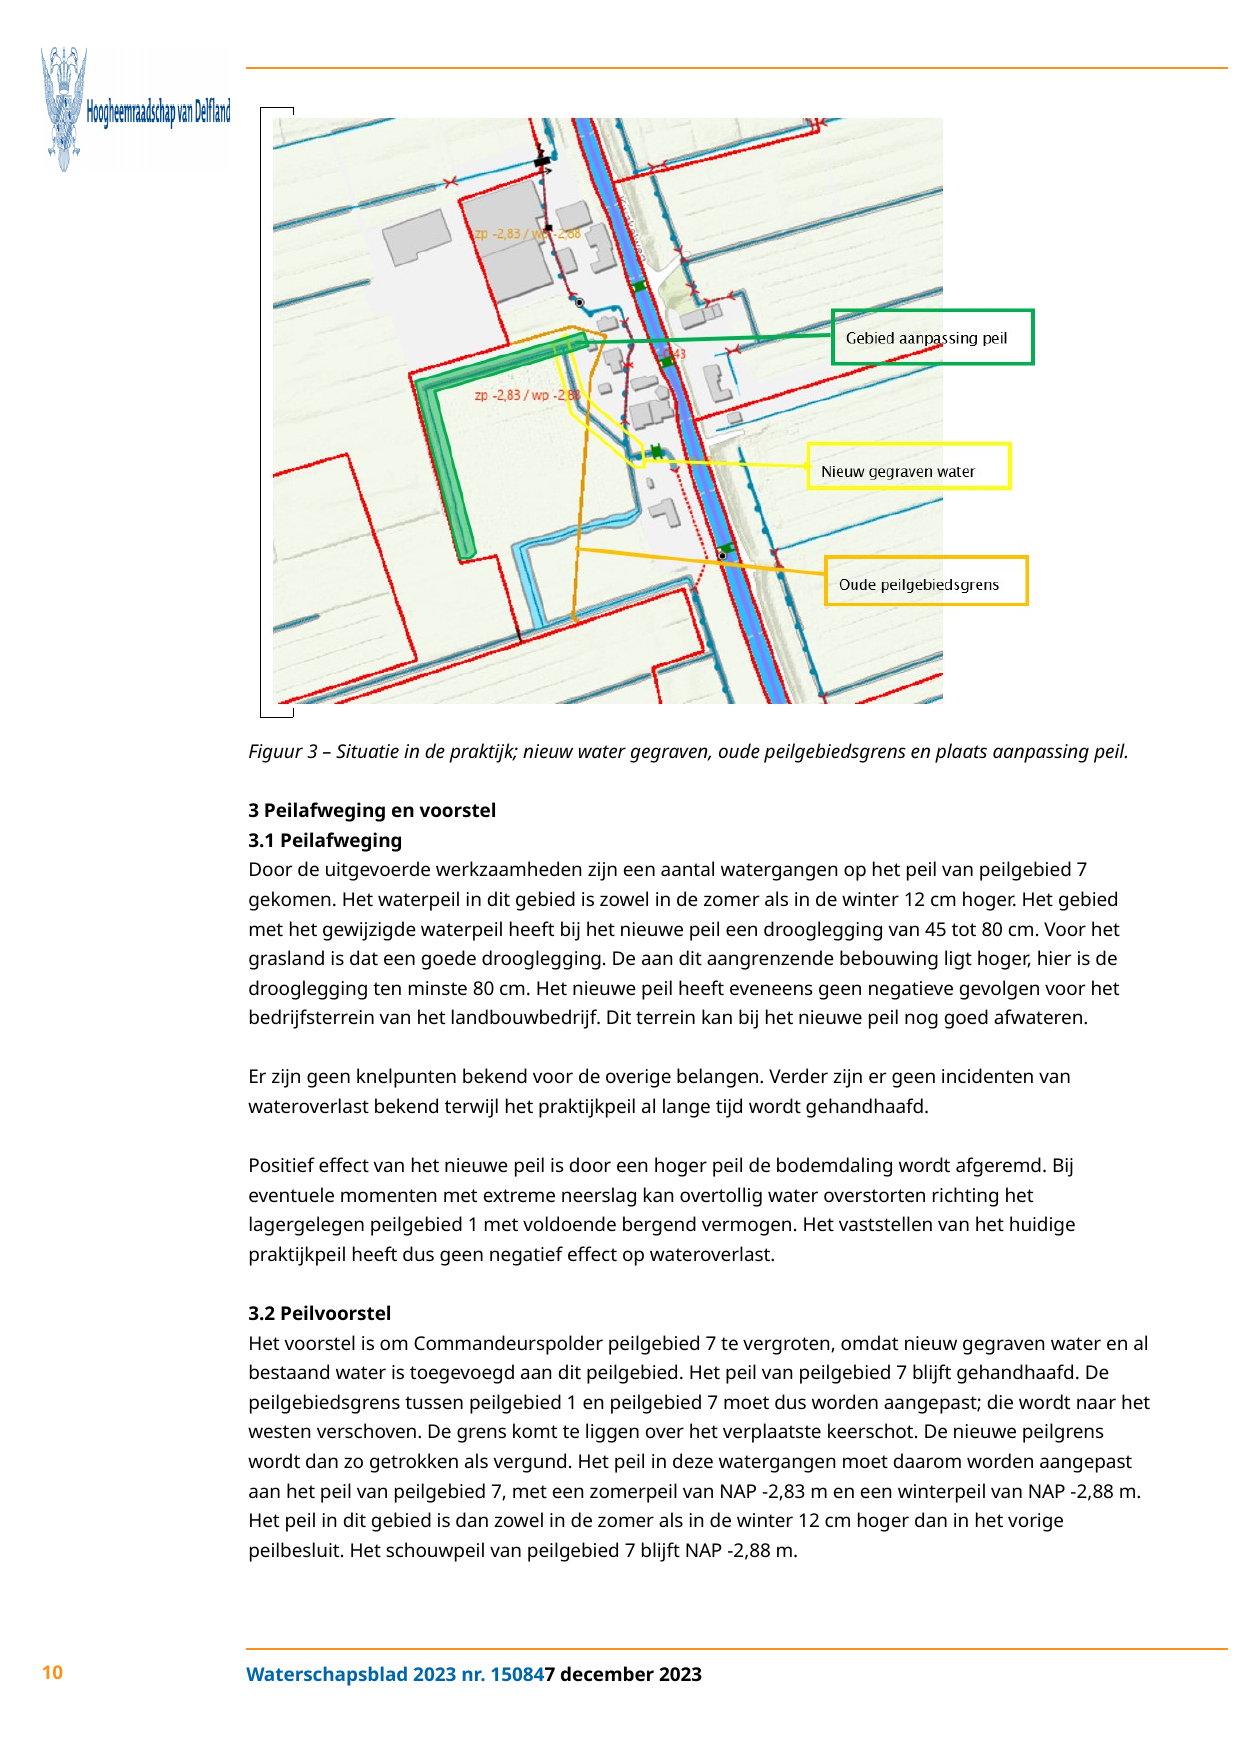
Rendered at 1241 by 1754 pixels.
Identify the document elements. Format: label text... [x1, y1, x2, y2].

picture [41, 47, 231, 172]
text 3 Peilafweging en voorstel [248, 797, 1152, 823]
text Er zijn geen knelpunten bekend voor de overige belangen. Verder zijn er geen incidenten van wateroverlast bekend terwijl het praktijkpeil al lange tijd wordt gehandhaafd. [248, 1064, 1152, 1119]
text 3.2 Peilvoorstel [248, 1300, 1152, 1326]
text Figuur 3 – Situatie in de praktijk; nieuw water gegraven, oude peilgebiedsgrens en plaats aanpassing peil. [248, 738, 1152, 764]
text Door de uitgevoerde werkzaamheden zijn een aantal watergangen op het peil van peilgebied 7 gekomen. Het waterpeil in dit gebied is zowel in de zomer als in de winter 12 cm hoger. Het gebied met het gewijzigde waterpeil heeft bij het nieuwe peil een drooglegging van 45 tot 80 cm. Voor het grasland is dat een goede drooglegging. De aan dit aangrenzende bebouwing ligt hoger, hier is de drooglegging ten minste 80 cm. Het nieuwe peil heeft eveneens geen negatieve gevolgen voor het bedrijfsterrein van het landbouwbedrijf. Dit terrein kan bij het nieuwe peil nog goed afwateren. [248, 857, 1152, 1030]
text Positief effect van het nieuwe peil is door een hoger peil de bodemdaling wordt afgeremd. Bij eventuele momenten met extreme neerslag kan overtollig water overstorten richting het lagergelegen peilgebied 1 met voldoende bergend vermogen. Het vaststellen van het huidige praktijkpeil heeft dus geen negatief effect op wateroverlast. [248, 1152, 1152, 1267]
text 3.1 Peilafweging [248, 827, 1152, 853]
picture [268, 115, 1037, 708]
text Het voorstel is om Commandeurspolder peilgebied 7 te vergroten, omdat nieuw gegraven water en al bestaand water is toegevoegd aan dit peilgebied. Het peil van peilgebied 7 blijft gehandhaafd. De peilgebiedsgrens tussen peilgebied 1 en peilgebied 7 moet dus worden aangepast; die wordt naar het westen verschoven. De grens komt te liggen over het verplaatste keerschot. De nieuwe peilgrens wordt dan zo getrokken als vergund. Het peil in deze watergangen moet daarom worden aangepast aan het peil van peilgebied 7, met een zomerpeil van NAP -2,83 m en een winterpeil van NAP -2,88 m. Het peil in dit gebied is dan zowel in de zomer als in de winter 12 cm hoger dan in het vorige peilbesluit. Het schouwpeil van peilgebied 7 blijft NAP -2,88 m. [248, 1330, 1152, 1563]
